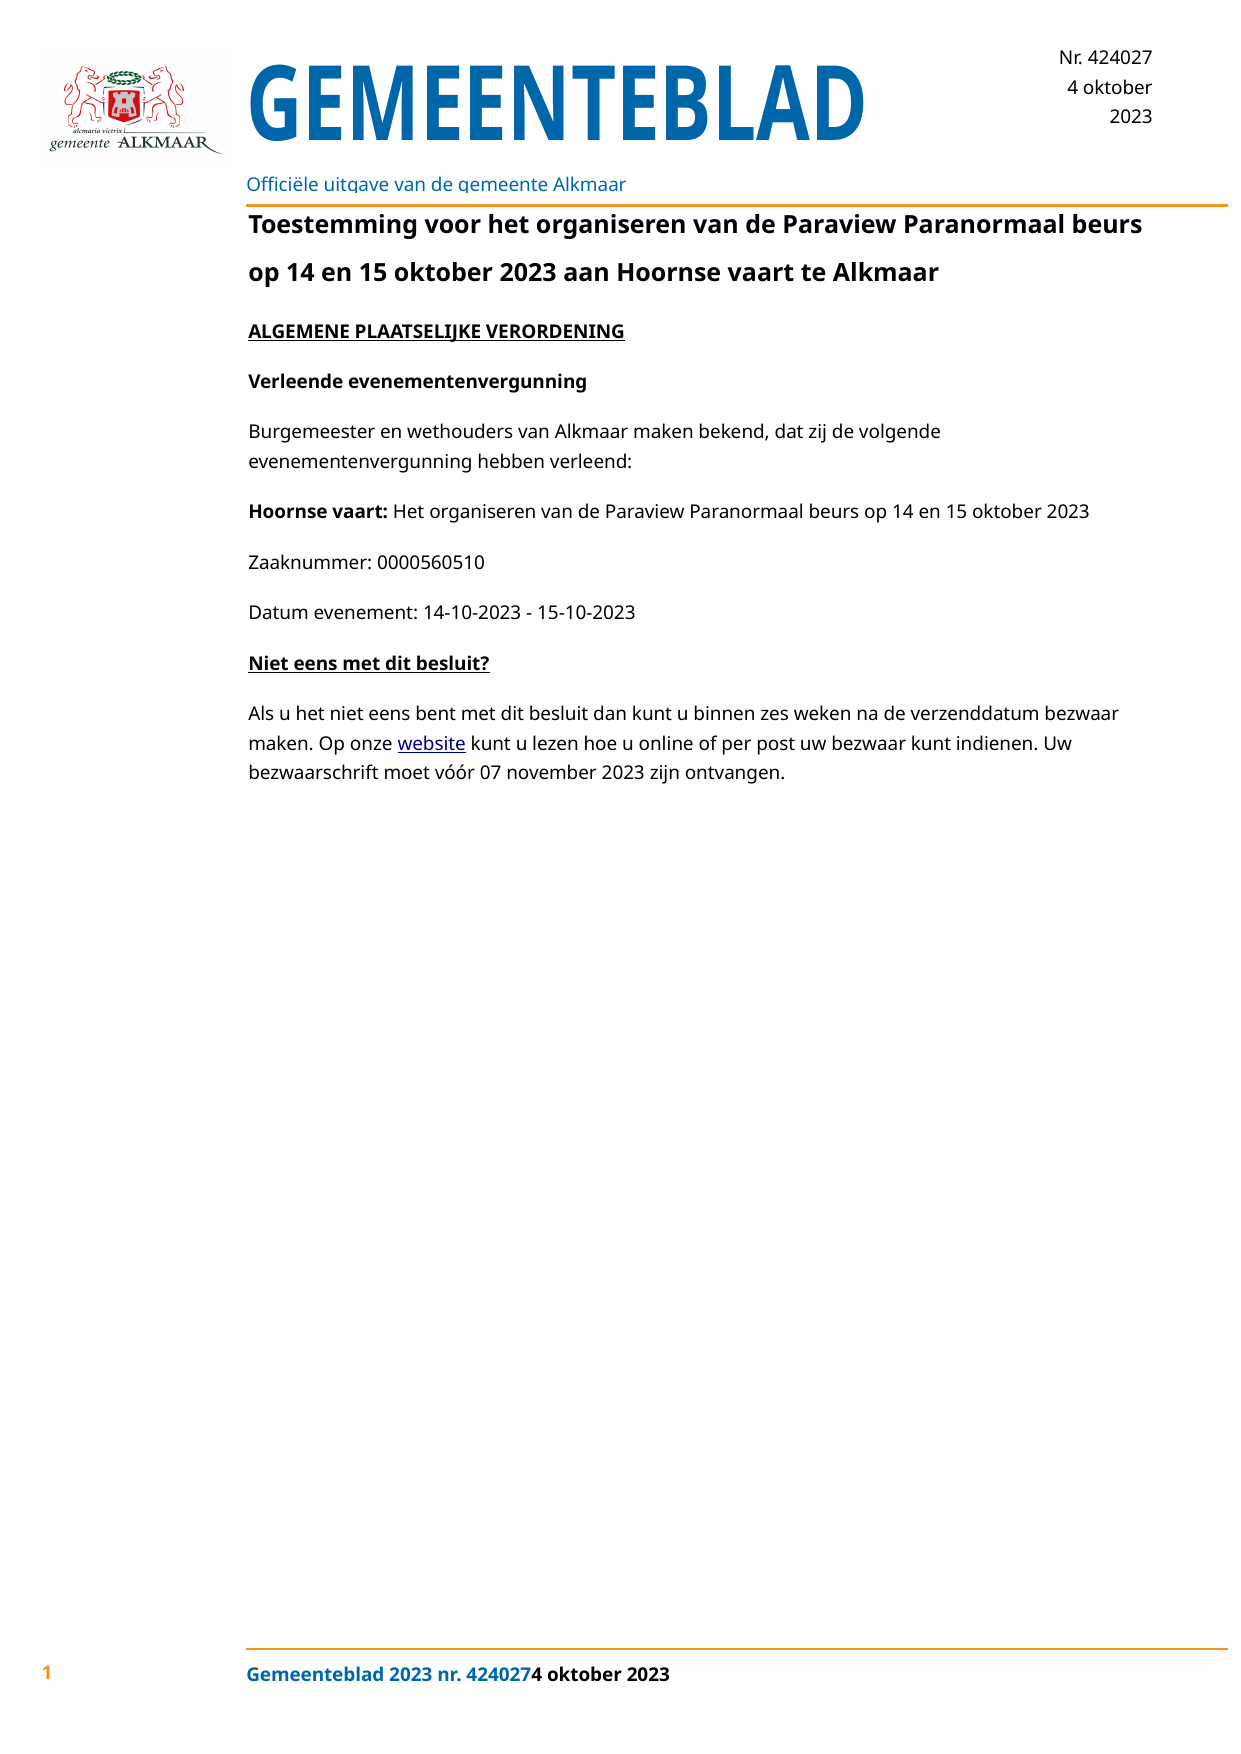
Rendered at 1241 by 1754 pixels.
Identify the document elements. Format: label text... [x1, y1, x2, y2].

text Burgemeester en wethouders van Alkmaar maken bekend, dat zij de volgende evenementenvergunning hebben verleend: [248, 419, 1152, 474]
text ALGEMENE PLAATSELIJKE VERORDENING [248, 318, 1152, 344]
text Hoornse vaart: Het organiseren van de Paraview Paranormaal beurs op 14 en 15 oktober 2023 [248, 499, 1152, 524]
text Datum evenement: 14-10-2023 - 15-10-2023 [248, 599, 1152, 625]
text Verleende evenementenvergunning [248, 368, 1152, 394]
text Niet eens met dit besluit? [248, 650, 1152, 676]
picture [41, 47, 231, 172]
text Als u het niet eens bent met dit besluit dan kunt u binnen zes weken na de verzenddatum bezwaar maken. Op onze website kunt u lezen hoe u online of per post uw bezwaar kunt indienen. Uw bezwaarschrift moet vóór 07 november 2023 zijn ontvangen. [248, 700, 1152, 785]
text Zaaknummer: 0000560510 [248, 549, 1152, 575]
text Toestemming voor het organiseren van de Paraview Paranormaal beurs op 14 en 15 oktober 2023 aan Hoornse vaart te Alkmaar [248, 207, 1152, 288]
